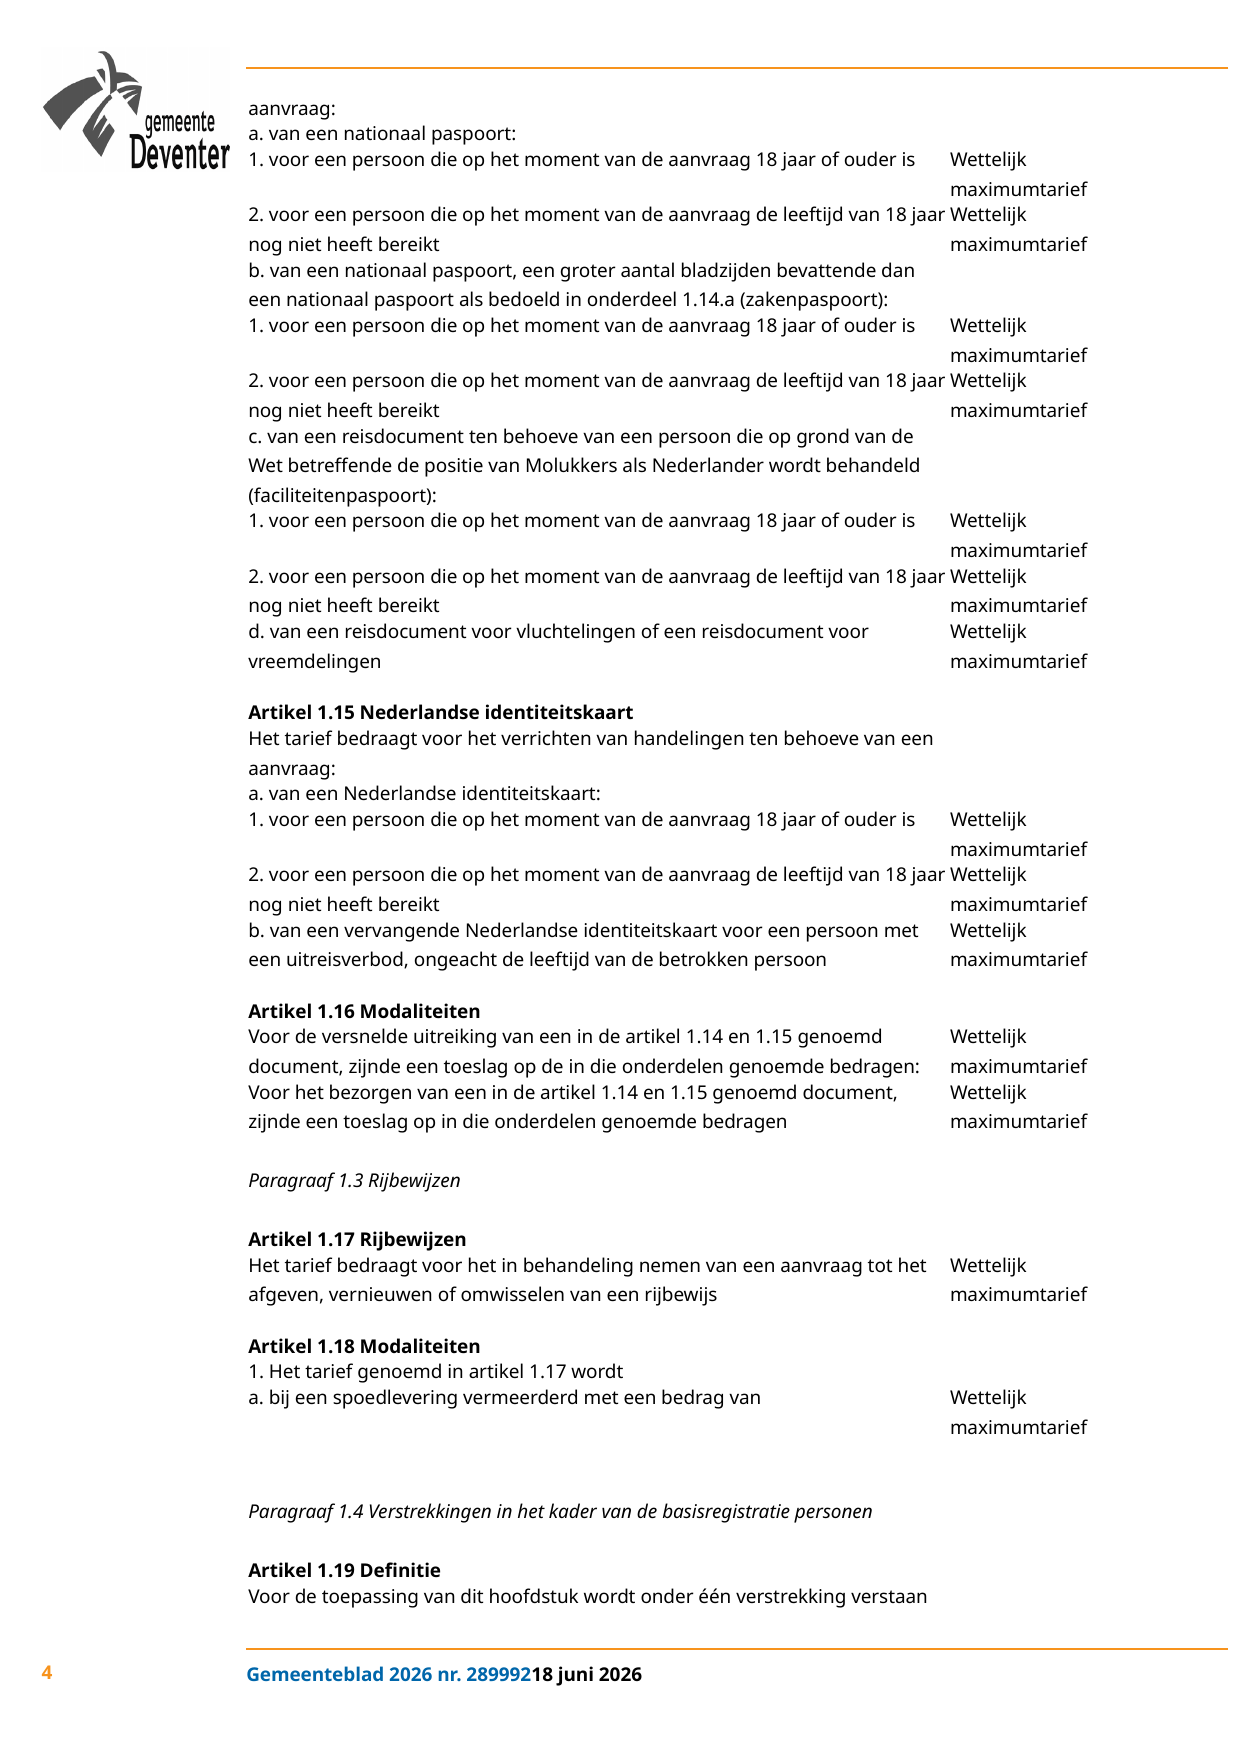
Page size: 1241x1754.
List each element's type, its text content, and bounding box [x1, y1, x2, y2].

table_header Artikel 1.19 Definitie [248, 1558, 950, 1583]
table_cell [950, 674, 1152, 699]
picture [41, 47, 231, 172]
table_cell Wettelijk maximumtarief [950, 508, 1152, 563]
table_cell a. van een Nederlandse identiteitskaart: [248, 780, 950, 806]
table_cell c. van een reisdocument ten behoeve van een persoon die op grond van de Wet betreffende de positie van Molukkers als Nederlander wordt behandeld (faciliteitenpaspoort): [248, 423, 950, 508]
table_cell b. van een vervangende Nederlandse identiteitskaart voor een persoon met een uitreisverbod, ongeacht de leeftijd van de betrokken persoon [248, 917, 950, 972]
table_cell [950, 780, 1152, 806]
table_cell Wettelijk maximumtarief [950, 312, 1152, 367]
table_cell aanvraag: [248, 95, 950, 121]
table_cell 1. voor een persoon die op het moment van de aanvraag 18 jaar of ouder is [248, 806, 950, 861]
table_cell [950, 1440, 1152, 1466]
table_cell Voor de versnelde uitreiking van een in de artikel 1.14 en 1.15 genoemd document, zijnde een toeslag op de in die onderdelen genoemde bedragen: [248, 1024, 950, 1079]
table_cell b. van een nationaal paspoort, een groter aantal bladzijden bevattende dan een nationaal paspoort als bedoeld in onderdeel 1.14.a (zakenpaspoort): [248, 257, 950, 312]
table_header [950, 1226, 1152, 1252]
table_cell 1. Het tarief genoemd in artikel 1.17 wordt [248, 1359, 950, 1384]
table_cell Wettelijk maximumtarief [950, 1024, 1152, 1079]
table_cell Wettelijk maximumtarief [950, 368, 1152, 423]
table_cell 1. voor een persoon die op het moment van de aanvraag 18 jaar of ouder is [248, 508, 950, 563]
table_cell 2. voor een persoon die op het moment van de aanvraag de leeftijd van 18 jaar nog niet heeft bereikt [248, 861, 950, 917]
table_cell [950, 1359, 1152, 1384]
table_cell 1. voor een persoon die op het moment van de aanvraag 18 jaar of ouder is [248, 312, 950, 367]
table_cell Wettelijk maximumtarief [950, 563, 1152, 618]
table_cell a. van een nationaal paspoort: [248, 121, 950, 146]
table_cell [950, 1583, 1152, 1609]
table_cell [950, 972, 1152, 998]
table_cell 2. voor een persoon die op het moment van de aanvraag de leeftijd van 18 jaar nog niet heeft bereikt [248, 368, 950, 423]
table_cell a. bij een spoedlevering vermeerderd met een bedrag van [248, 1385, 950, 1440]
table_cell Wettelijk maximumtarief [950, 806, 1152, 861]
table_cell [950, 95, 1152, 121]
table_cell [950, 1307, 1152, 1333]
table_cell Wettelijk maximumtarief [950, 202, 1152, 257]
table_cell Wettelijk maximumtarief [950, 1385, 1152, 1440]
table_cell [248, 972, 950, 998]
table_cell Wettelijk maximumtarief [950, 146, 1152, 202]
table_cell Wettelijk maximumtarief [950, 861, 1152, 917]
table_cell [248, 674, 950, 699]
table_cell Wettelijk maximumtarief [950, 1252, 1152, 1307]
table_cell [248, 1307, 950, 1333]
table_cell Het tarief bedraagt voor het in behandeling nemen van een aanvraag tot het afgeven, vernieuwen of omwisselen van een rijbewijs [248, 1252, 950, 1307]
table_cell Het tarief bedraagt voor het verrichten van handelingen ten behoeve van een aanvraag: [248, 725, 950, 780]
text Paragraaf 1.3 Rijbewijzen [248, 1167, 1152, 1193]
table_cell 2. voor een persoon die op het moment van de aanvraag de leeftijd van 18 jaar nog niet heeft bereikt [248, 202, 950, 257]
table_cell [248, 1440, 950, 1466]
table_cell [950, 423, 1152, 508]
table_cell d. van een reisdocument voor vluchtelingen of een reisdocument voor vreemdelingen [248, 618, 950, 674]
table_header Artikel 1.17 Rijbewijzen [248, 1226, 950, 1252]
table_cell [950, 257, 1152, 312]
table_cell Artikel 1.16 Modaliteiten [248, 998, 950, 1023]
table_cell Voor de toepassing van dit hoofdstuk wordt onder één verstrekking verstaan [248, 1583, 950, 1609]
table_cell [950, 121, 1152, 146]
table_cell [950, 998, 1152, 1023]
table_cell Artikel 1.18 Modaliteiten [248, 1333, 950, 1359]
table_cell 1. voor een persoon die op het moment van de aanvraag 18 jaar of ouder is [248, 146, 950, 202]
table_cell Wettelijk maximumtarief [950, 1079, 1152, 1134]
table_cell [950, 699, 1152, 725]
table_cell Artikel 1.15 Nederlandse identiteitskaart [248, 699, 950, 725]
text Paragraaf 1.4 Verstrekkingen in het kader van de basisregistratie personen [248, 1498, 1152, 1524]
table_header [950, 1558, 1152, 1583]
table_cell Wettelijk maximumtarief [950, 917, 1152, 972]
table_cell Wettelijk maximumtarief [950, 618, 1152, 674]
table_cell 2. voor een persoon die op het moment van de aanvraag de leeftijd van 18 jaar nog niet heeft bereikt [248, 563, 950, 618]
table_cell [950, 1333, 1152, 1359]
table_cell Voor het bezorgen van een in de artikel 1.14 en 1.15 genoemd document, zijnde een toeslag op in die onderdelen genoemde bedragen [248, 1079, 950, 1134]
table_cell [950, 725, 1152, 780]
